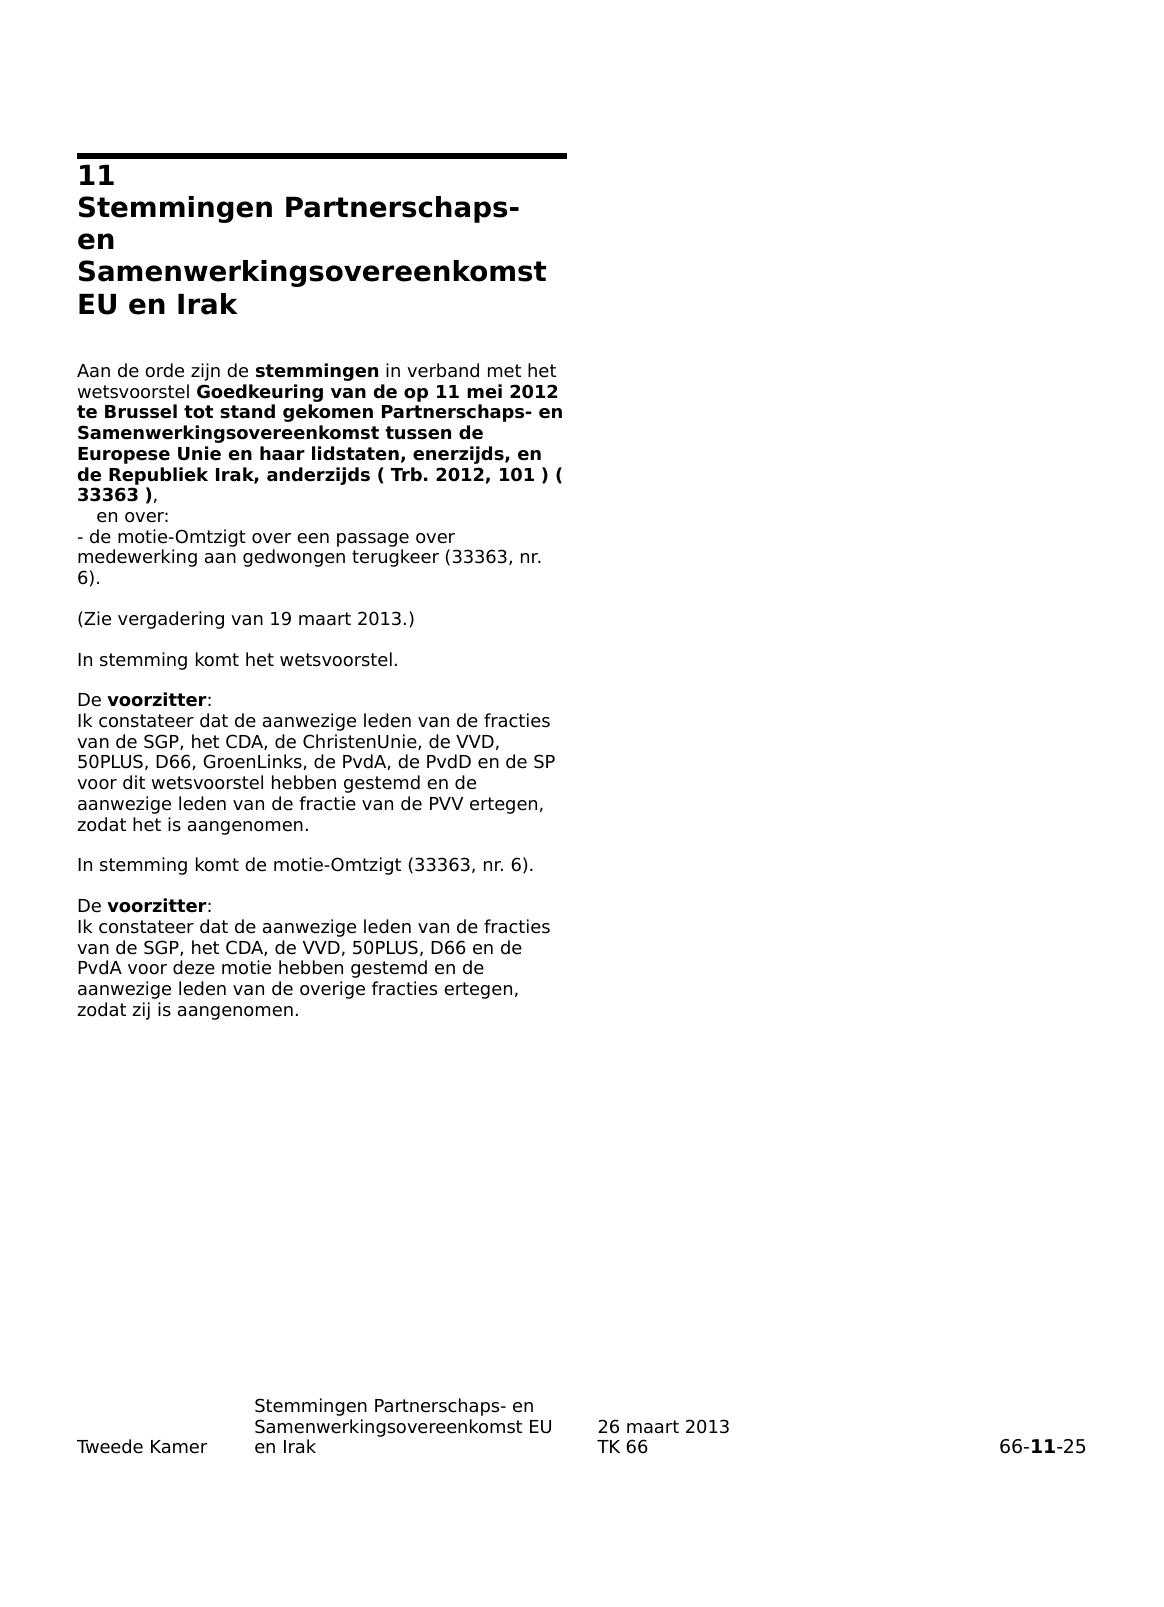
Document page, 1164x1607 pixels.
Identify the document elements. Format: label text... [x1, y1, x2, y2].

text Ik constateer dat de aanwezige leden van de fracties van de SGP, het CDA, de VVD, 50PLUS, D66 en de PvdA voor deze motie hebben gestemd en de aanwezige leden van de overige fracties ertegen, zodat zij is aangenomen. [77, 917, 567, 1020]
text In stemming komt de motie-Omtzigt (33363, nr. 6). [77, 855, 567, 876]
text (Zie vergadering van 19 maart 2013.) [77, 609, 567, 629]
text en over: [77, 506, 567, 527]
text De voorzitter: [77, 896, 567, 917]
text De voorzitter: [77, 690, 567, 711]
text Aan de orde zijn de stemmingen in verband met het wetsvoorstel Goedkeuring van de op 11 mei 2012 te Brussel tot stand gekomen Partnerschaps- en Samenwerkingsovereenkomst tussen de Europese Unie en haar lidstaten, enerzijds, en de Republiek Irak, anderzijds ( Trb. 2012, 101 ) ( 33363 ), [77, 361, 567, 506]
text Ik constateer dat de aanwezige leden van de fracties van de SGP, het CDA, de ChristenUnie, de VVD, 50PLUS, D66, GroenLinks, de PvdA, de PvdD en de SP voor dit wetsvoorstel hebben gestemd en de aanwezige leden van de fractie van de PVV ertegen, zodat het is aangenomen. [77, 711, 567, 835]
text - de motie-Omtzigt over een passage over medewerking aan gedwongen terugkeer (33363, nr. 6). [77, 527, 567, 589]
text In stemming komt het wetsvoorstel. [77, 649, 567, 670]
title 11 Stemmingen Partnerschaps- en Samenwerkingsovereenkomst EU en Irak [77, 159, 567, 321]
